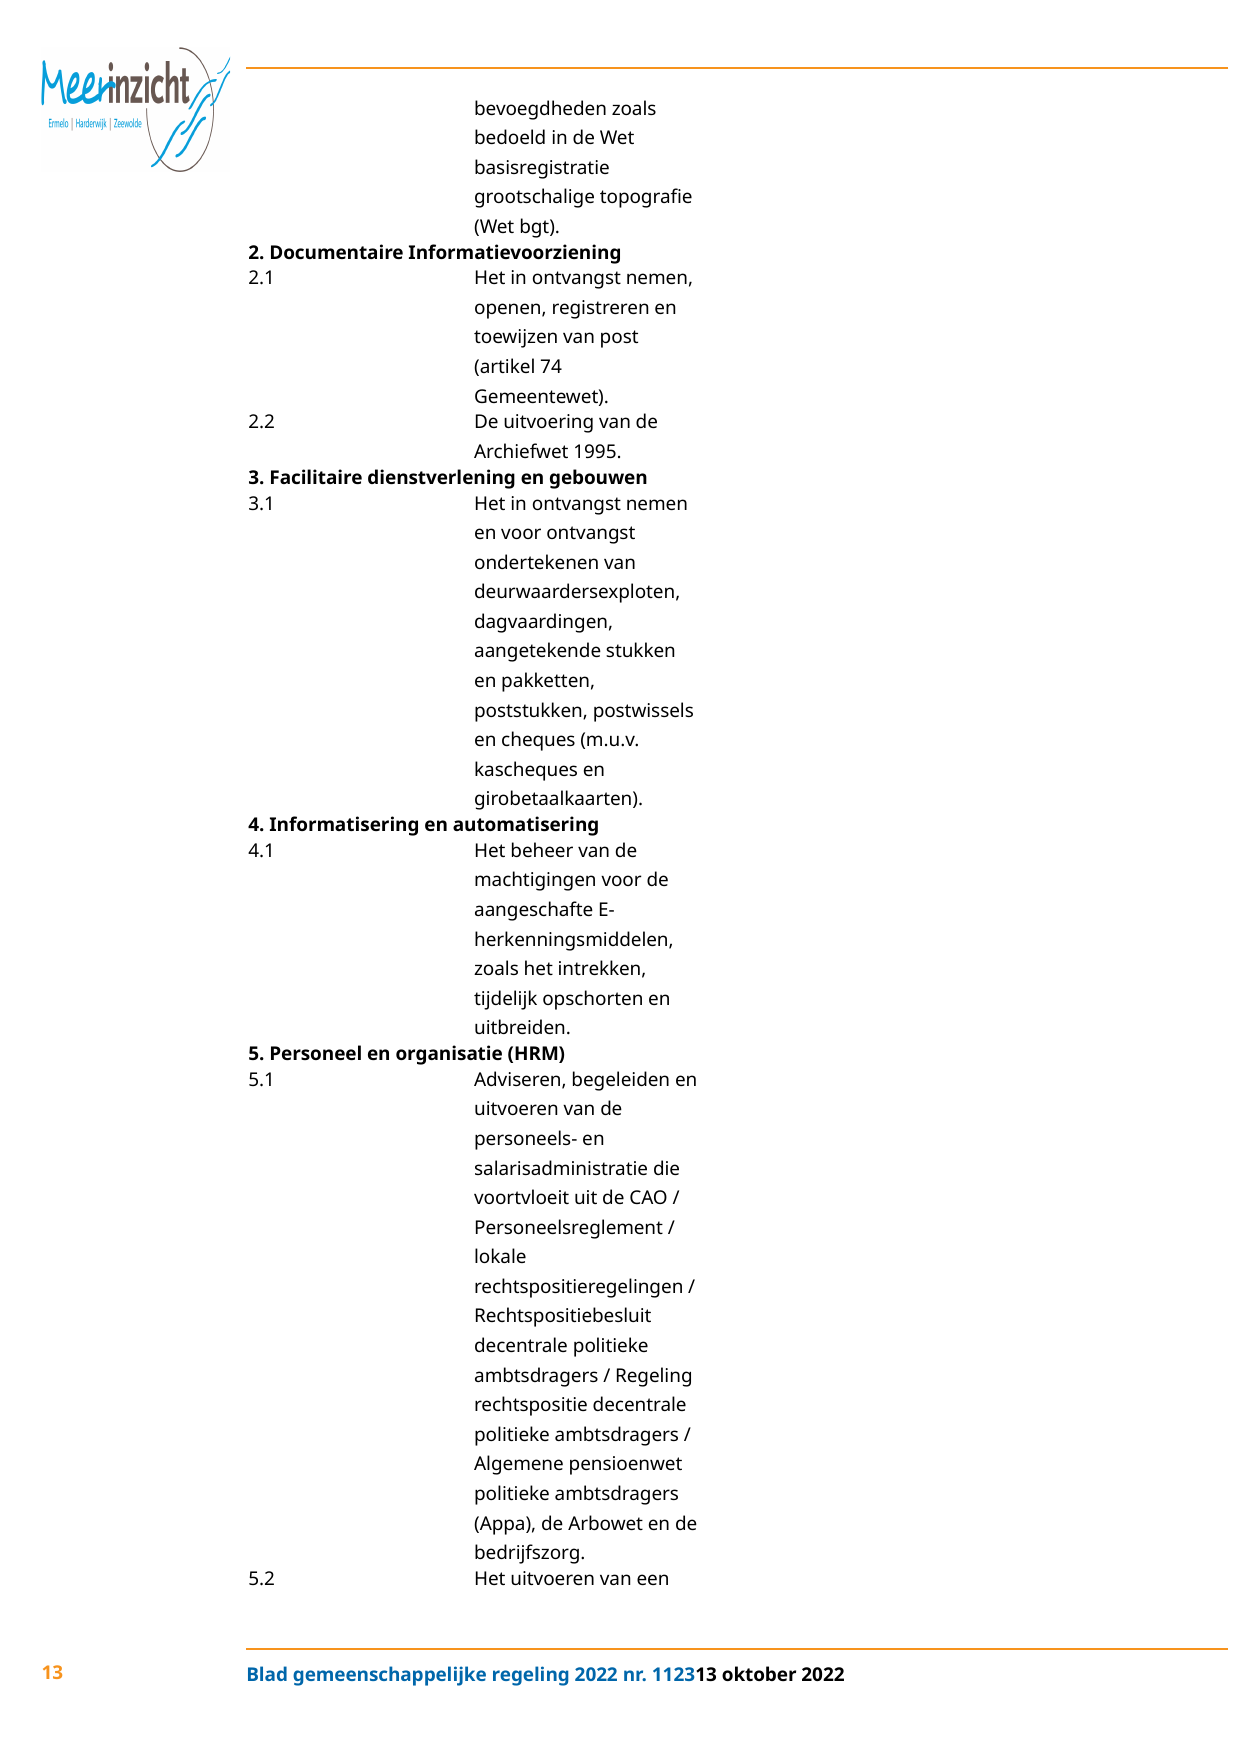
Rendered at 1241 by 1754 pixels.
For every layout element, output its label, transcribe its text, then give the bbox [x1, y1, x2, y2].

table_cell 2.2 [248, 409, 474, 464]
table_cell bevoegdheden zoals bedoeld in de Wet basisregistratie grootschalige topografie (Wet bgt). [474, 95, 700, 239]
table_cell Het beheer van de machtigingen voor de aangeschafte E-herkenningsmiddelen, zoals het intrekken, tijdelijk opschorten en uitbreiden. [474, 837, 700, 1040]
table_cell 2.1 [248, 265, 474, 409]
table_cell 5.2 [248, 1565, 474, 1591]
table_cell [700, 1066, 1152, 1565]
table_cell Het in ontvangst nemen en voor ontvangst ondertekenen van deurwaardersexploten, dagvaardingen, aangetekende stukken en pakketten, poststukken, postwissels en cheques (m.u.v. kascheques en girobetaalkaarten). [474, 490, 700, 811]
table_cell Het uitvoeren van een [474, 1565, 700, 1591]
table_cell Adviseren, begeleiden en uitvoeren van de personeels- en salarisadministratie die voortvloeit uit de CAO / Personeelsreglement / lokale rechtspositieregelingen / Rechtspositiebesluit decentrale politieke ambtsdragers / Regeling rechtspositie decentrale politieke ambtsdragers / Algemene pensioenwet politieke ambtsdragers (Appa), de Arbowet en de bedrijfszorg. [474, 1066, 700, 1565]
table_cell [700, 837, 1152, 1040]
table_cell 4. Informatisering en automatisering [248, 811, 1152, 837]
table_cell [248, 95, 474, 239]
table_cell 5.1 [248, 1066, 474, 1565]
table_cell [700, 409, 1152, 464]
table_cell 2. Documentaire Informatievoorziening [248, 239, 1152, 264]
table_cell [700, 95, 1152, 239]
table_cell 4.1 [248, 837, 474, 1040]
table_cell [700, 1565, 1152, 1591]
picture [41, 47, 231, 172]
table_cell De uitvoering van de Archiefwet 1995. [474, 409, 700, 464]
table_cell [700, 265, 1152, 409]
table_cell 3. Facilitaire dienstverlening en gebouwen [248, 464, 1152, 490]
table_cell [700, 490, 1152, 811]
table_cell Het in ontvangst nemen, openen, registreren en toewijzen van post (artikel 74 Gemeentewet). [474, 265, 700, 409]
table_cell 3.1 [248, 490, 474, 811]
table_cell 5. Personeel en organisatie (HRM) [248, 1040, 1152, 1066]
